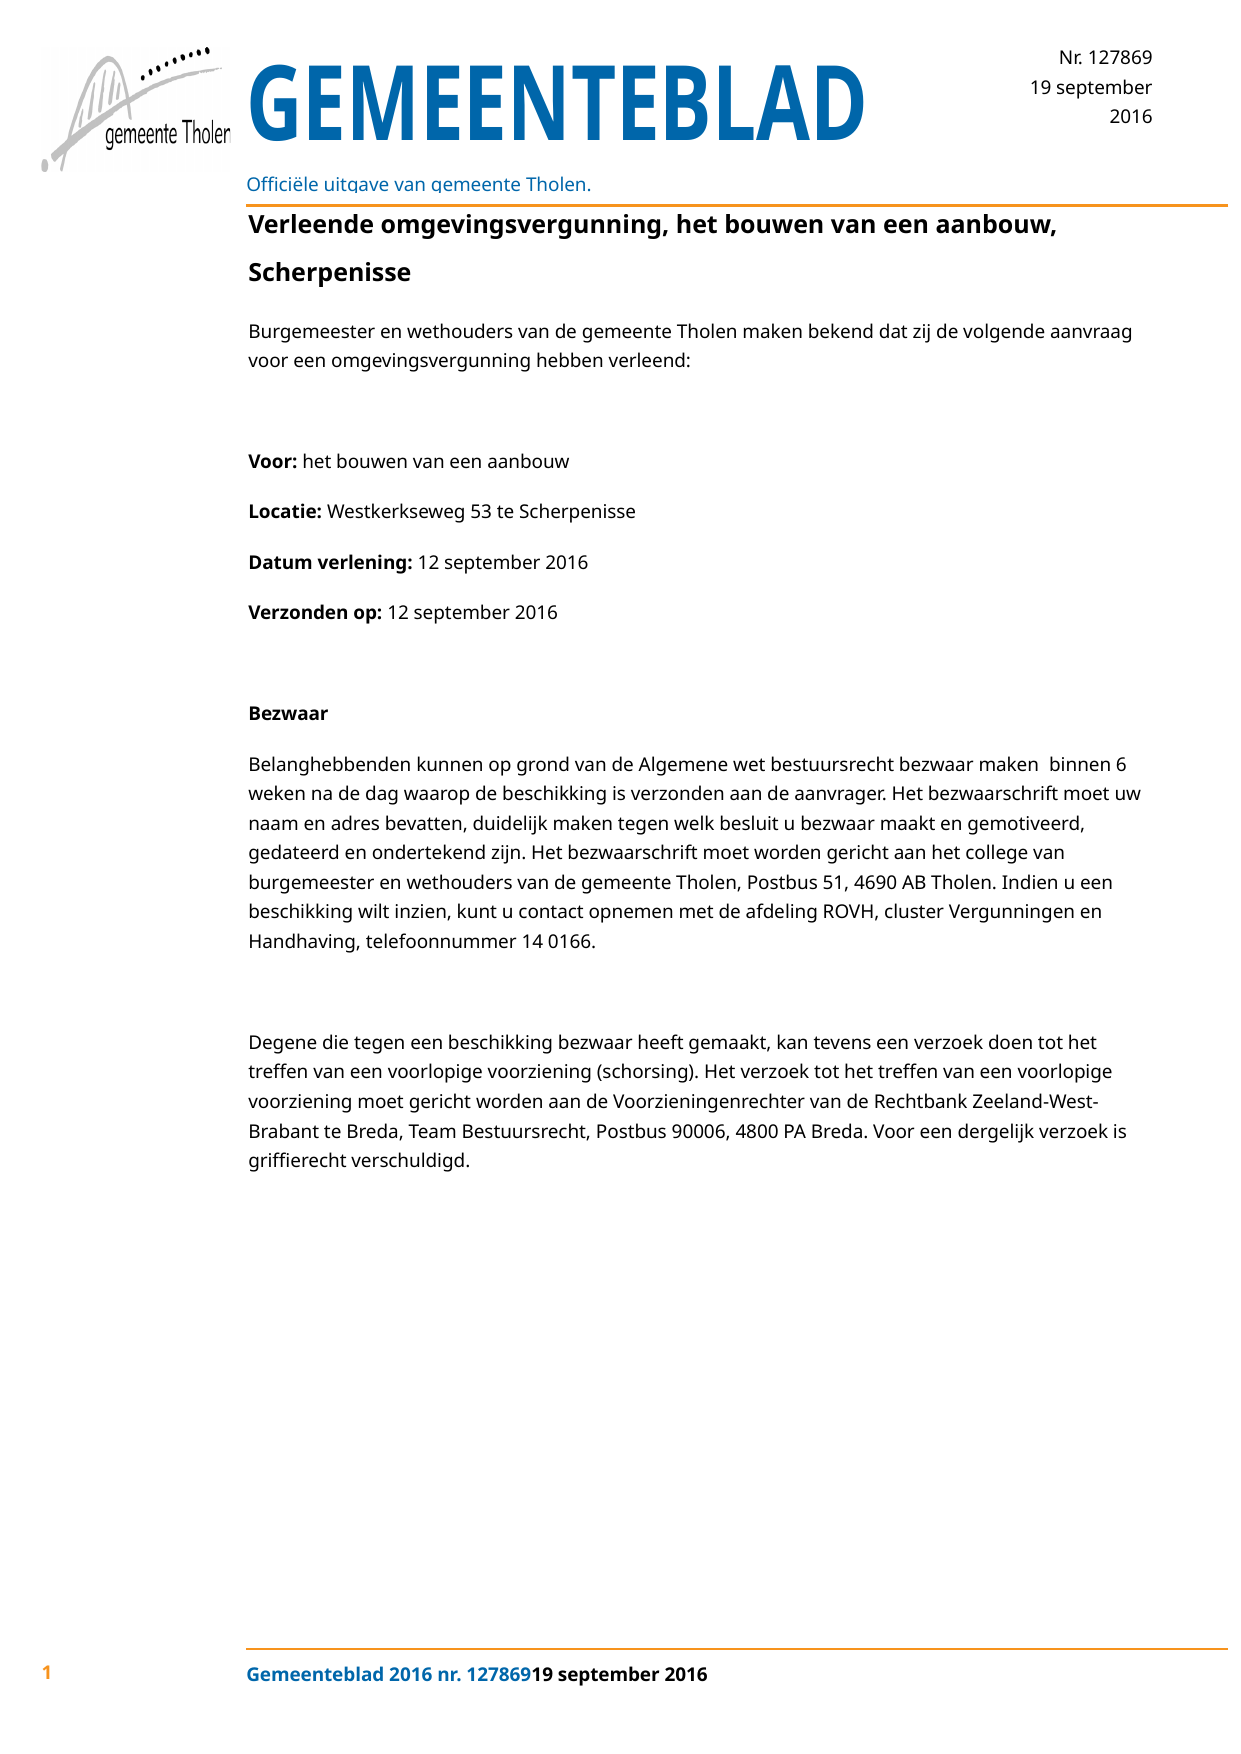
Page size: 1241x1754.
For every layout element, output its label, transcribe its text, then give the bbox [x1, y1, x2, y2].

text Verleende omgevingsvergunning, het bouwen van een aanbouw, Scherpenisse [248, 207, 1152, 288]
text Locatie: Westkerkseweg 53 te Scherpenisse [248, 499, 1152, 524]
text Degene die tegen een beschikking bezwaar heeft gemaakt, kan tevens een verzoek doen tot het treffen van een voorlopige voorziening (schorsing). Het verzoek tot het treffen van een voorlopige voorziening moet gericht worden aan de Voorzieningenrechter van de Rechtbank Zeeland-West-Brabant te Breda, Team Bestuursrecht, Postbus 90006, 4800 PA Breda. Voor een dergelijk verzoek is griffierecht verschuldigd. [248, 1029, 1152, 1173]
text Bezwaar [248, 700, 1152, 726]
text Voor: het bouwen van een aanbouw [248, 448, 1152, 474]
text Belanghebbenden kunnen op grond van de Algemene wet bestuursrecht bezwaar maken binnen 6 weken na de dag waarop de beschikking is verzonden aan de aanvrager. Het bezwaarschrift moet uw naam en adres bevatten, duidelijk maken tegen welk besluit u bezwaar maakt en gemotiveerd, gedateerd en ondertekend zijn. Het bezwaarschrift moet worden gericht aan het college van burgemeester en wethouders van de gemeente Tholen, Postbus 51, 4690 AB Tholen. Indien u een beschikking wilt inzien, kunt u contact opnemen met de afdeling ROVH, cluster Vergunningen en Handhaving, telefoonnummer 14 0166. [248, 751, 1152, 954]
picture [41, 47, 231, 172]
text Burgemeester en wethouders van de gemeente Tholen maken bekend dat zij de volgende aanvraag voor een omgevingsvergunning hebben verleend: [248, 318, 1152, 373]
text Verzonden op: 12 september 2016 [248, 599, 1152, 625]
text Datum verlening: 12 september 2016 [248, 549, 1152, 575]
